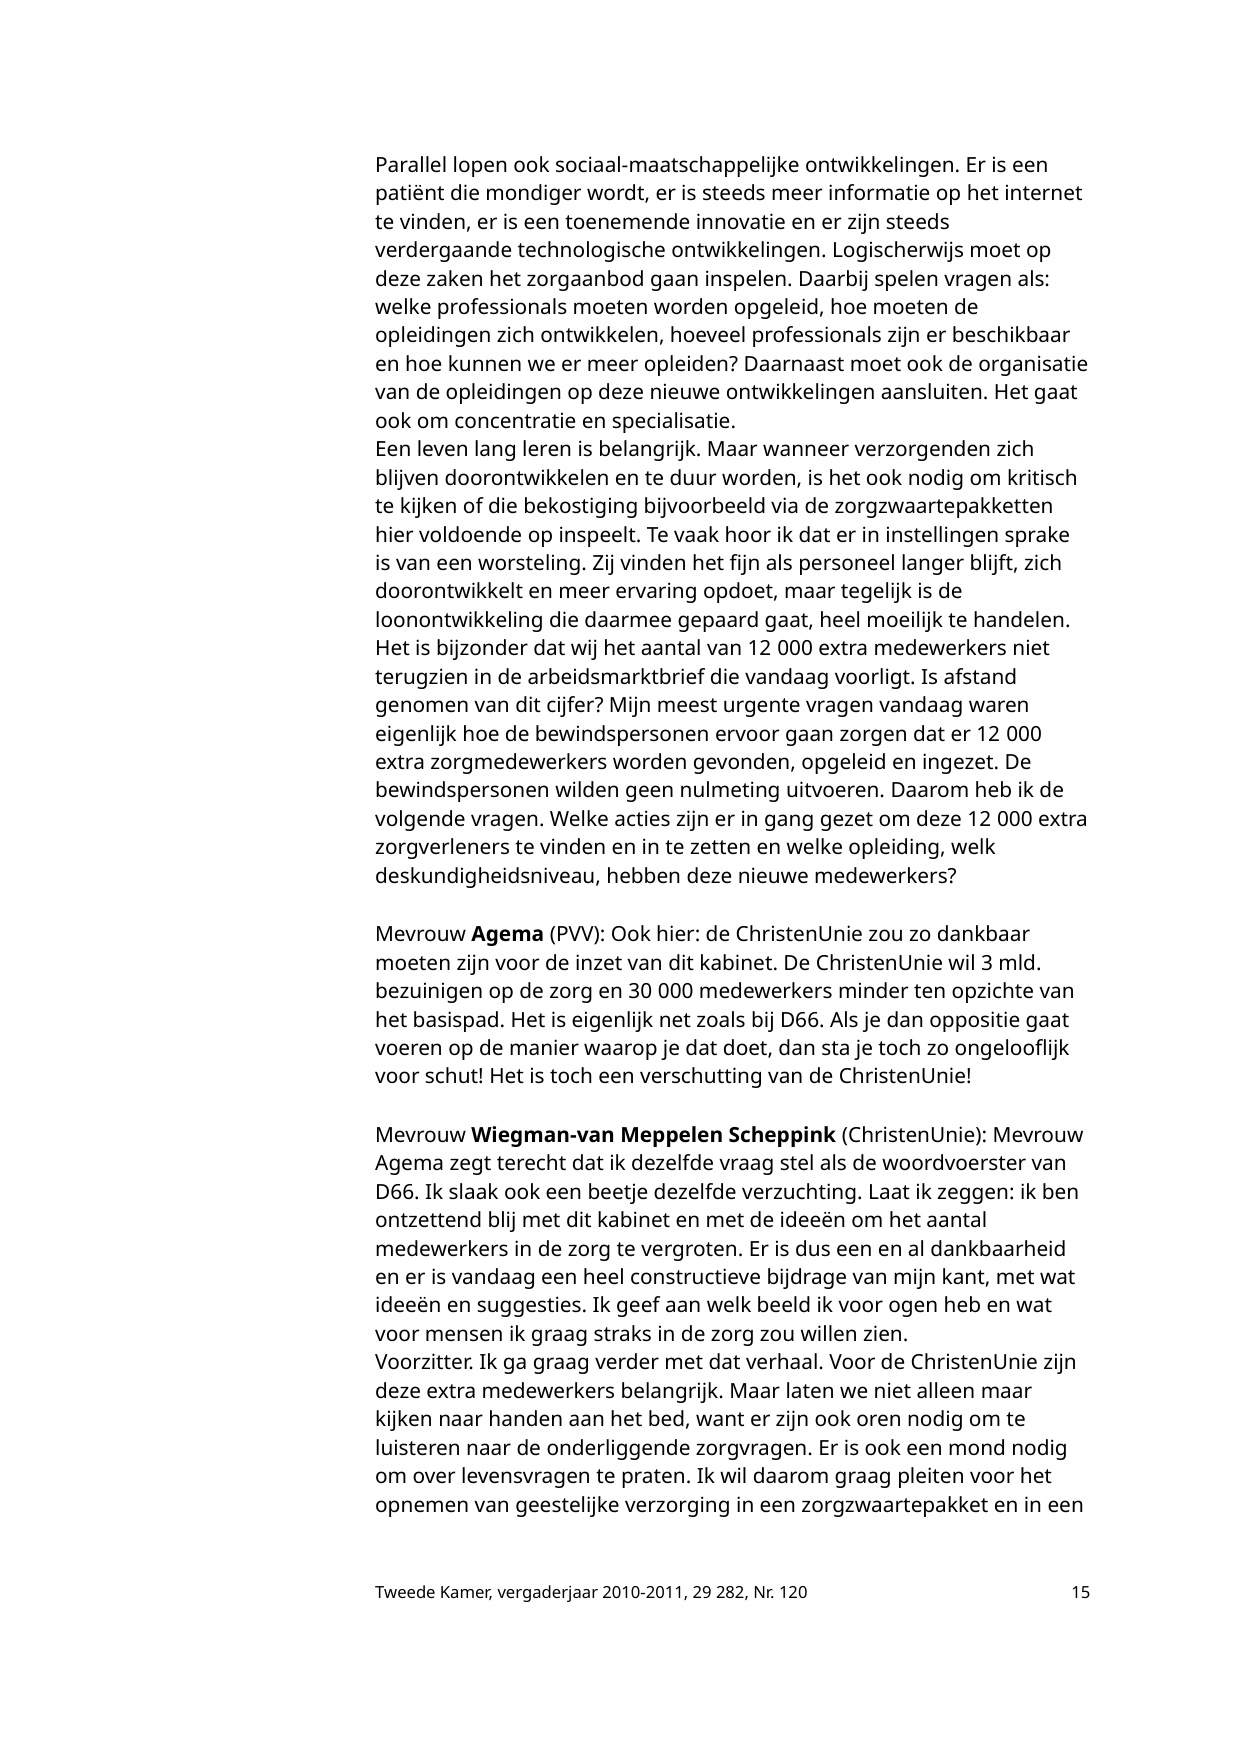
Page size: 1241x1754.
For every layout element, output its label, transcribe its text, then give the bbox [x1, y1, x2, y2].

text Parallel lopen ook sociaal-maatschappelijke ontwikkelingen. Er is een patiënt die mondiger wordt, er is steeds meer informatie op het internet te vinden, er is een toenemende innovatie en er zijn steeds verdergaande technologische ontwikkelingen. Logischerwijs moet op deze zaken het zorgaanbod gaan inspelen. Daarbij spelen vragen als: welke professionals moeten worden opgeleid, hoe moeten de opleidingen zich ontwikkelen, hoeveel professionals zijn er beschikbaar en hoe kunnen we er meer opleiden? Daarnaast moet ook de organisatie van de opleidingen op deze nieuwe ontwikkelingen aansluiten. Het gaat ook om concentratie en specialisatie. [375, 150, 1090, 434]
text Mevrouw Wiegman-van Meppelen Scheppink (ChristenUnie): Mevrouw Agema zegt terecht dat ik dezelfde vraag stel als de woordvoerster van D66. Ik slaak ook een beetje dezelfde verzuchting. Laat ik zeggen: ik ben ontzettend blij met dit kabinet en met de ideeën om het aantal medewerkers in de zorg te vergroten. Er is dus een en al dankbaarheid en er is vandaag een heel constructieve bijdrage van mijn kant, met wat ideeën en suggesties. Ik geef aan welk beeld ik voor ogen heb en wat voor mensen ik graag straks in de zorg zou willen zien. [375, 1120, 1090, 1347]
text Voorzitter. Ik ga graag verder met dat verhaal. Voor de ChristenUnie zijn deze extra medewerkers belangrijk. Maar laten we niet alleen maar kijken naar handen aan het bed, want er zijn ook oren nodig om te luisteren naar de onderliggende zorgvragen. Er is ook een mond nodig om over levensvragen te praten. Ik wil daarom graag pleiten voor het opnemen van geestelijke verzorging in een zorgzwaartepakket en in een [375, 1347, 1090, 1518]
text Het is bijzonder dat wij het aantal van 12 000 extra medewerkers niet terugzien in de arbeidsmarktbrief die vandaag voorligt. Is afstand genomen van dit cijfer? Mijn meest urgente vragen vandaag waren eigenlijk hoe de bewindspersonen ervoor gaan zorgen dat er 12 000 extra zorgmedewerkers worden gevonden, opgeleid en ingezet. De bewindspersonen wilden geen nulmeting uitvoeren. Daarom heb ik de volgende vragen. Welke acties zijn er in gang gezet om deze 12 000 extra zorgverleners te vinden en in te zetten en welke opleiding, welk deskundigheidsniveau, hebben deze nieuwe medewerkers? [375, 633, 1090, 889]
text Een leven lang leren is belangrijk. Maar wanneer verzorgenden zich blijven doorontwikkelen en te duur worden, is het ook nodig om kritisch te kijken of die bekostiging bijvoorbeeld via de zorgzwaartepakketten hier voldoende op inspeelt. Te vaak hoor ik dat er in instellingen sprake is van een worsteling. Zij vinden het fijn als personeel langer blijft, zich doorontwikkelt en meer ervaring opdoet, maar tegelijk is de loonontwikkeling die daarmee gepaard gaat, heel moeilijk te handelen. [375, 434, 1090, 633]
text Mevrouw Agema (PVV): Ook hier: de ChristenUnie zou zo dankbaar moeten zijn voor de inzet van dit kabinet. De ChristenUnie wil 3 mld. bezuinigen op de zorg en 30 000 medewerkers minder ten opzichte van het basispad. Het is eigenlijk net zoals bij D66. Als je dan oppositie gaat voeren op de manier waarop je dat doet, dan sta je toch zo ongelooflijk voor schut! Het is toch een verschutting van de ChristenUnie! [375, 919, 1090, 1090]
